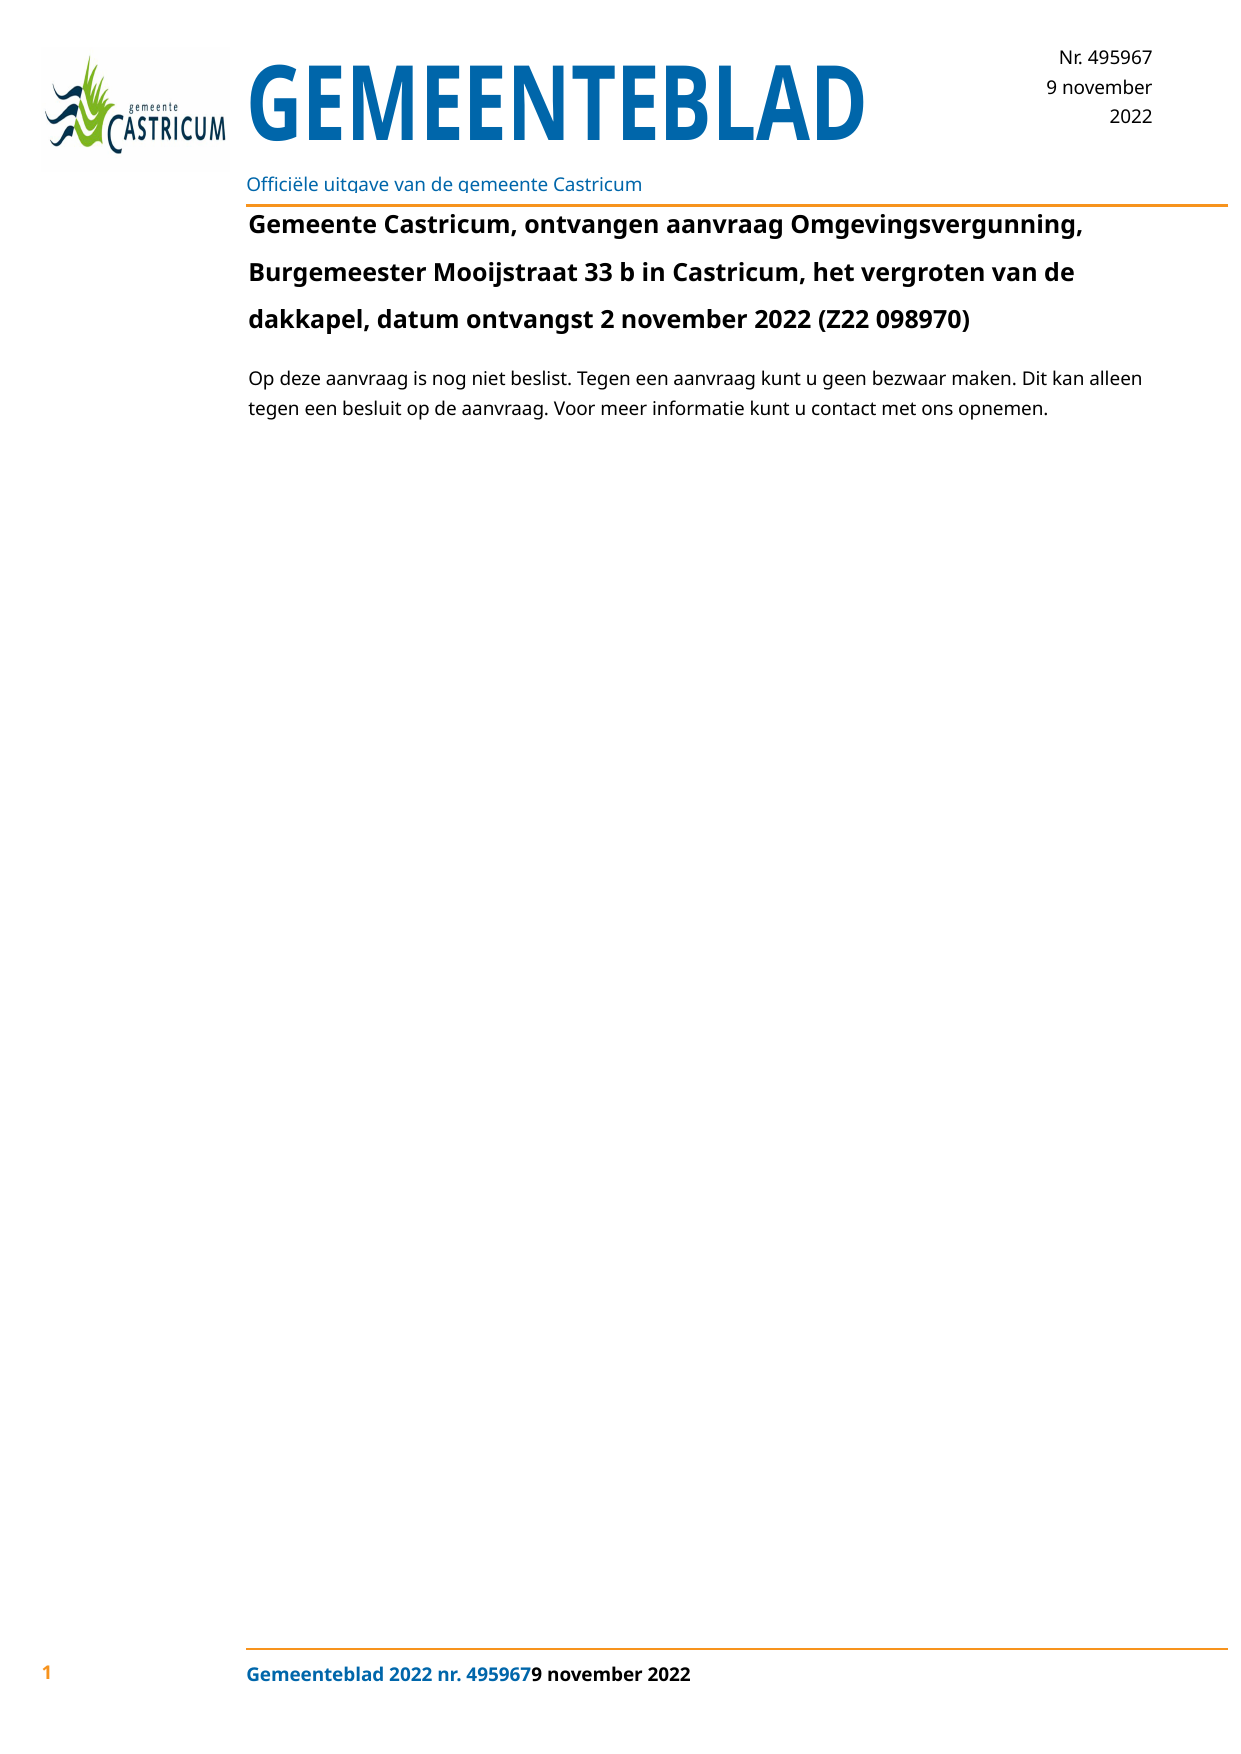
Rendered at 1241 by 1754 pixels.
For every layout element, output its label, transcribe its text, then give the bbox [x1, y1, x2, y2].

text Op deze aanvraag is nog niet beslist. Tegen een aanvraag kunt u geen bezwaar maken. Dit kan alleen tegen een besluit op de aanvraag. Voor meer informatie kunt u contact met ons opnemen. [248, 366, 1152, 421]
text Gemeente Castricum, ontvangen aanvraag Omgevingsvergunning, Burgemeester Mooijstraat 33 b in Castricum, het vergroten van de dakkapel, datum ontvangst 2 november 2022 (Z22 098970) [248, 207, 1152, 336]
picture [41, 47, 231, 172]
